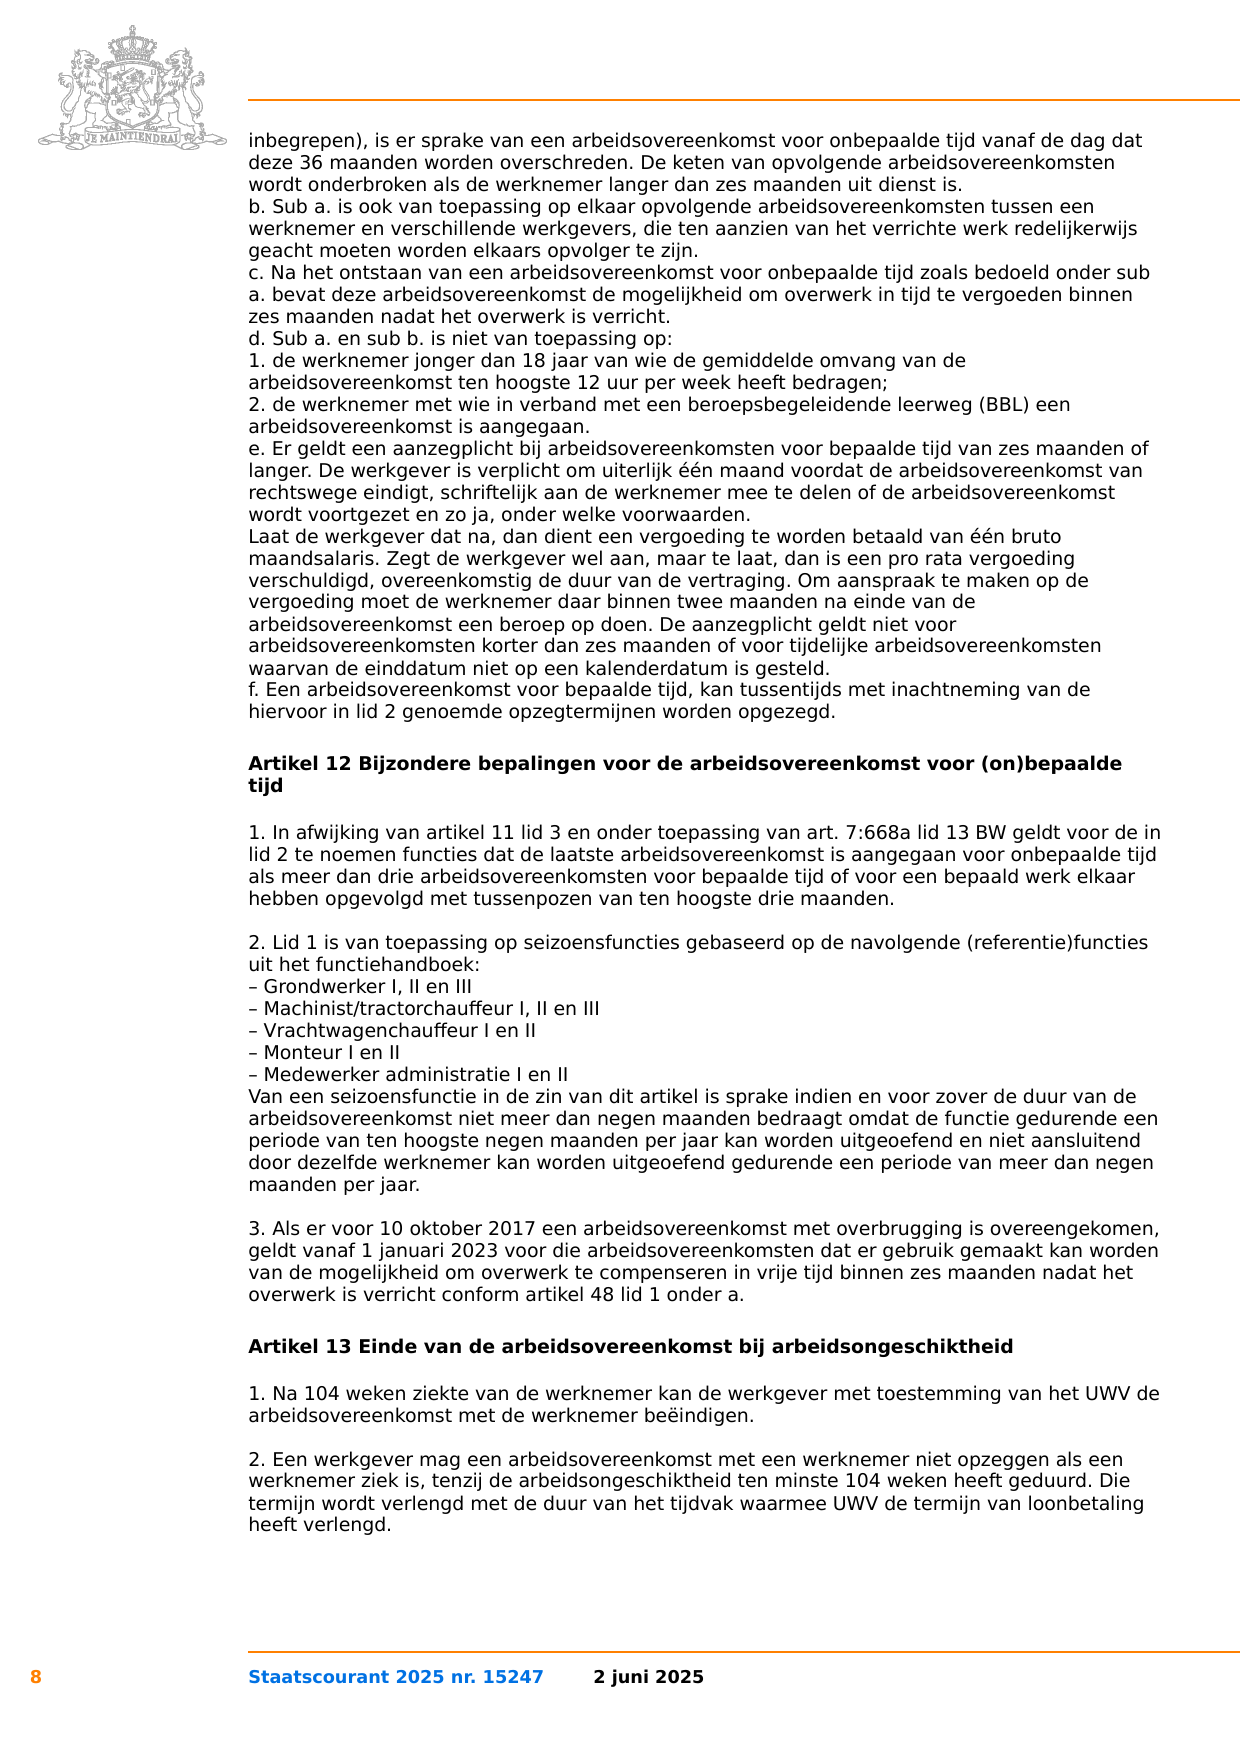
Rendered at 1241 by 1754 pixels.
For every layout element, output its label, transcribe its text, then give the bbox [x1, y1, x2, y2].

text – Monteur I en II [248, 1042, 1163, 1064]
text d. Sub a. en sub b. is niet van toepassing op: [248, 328, 1163, 350]
text – Machinist/tractorchauffeur I, II en III [248, 998, 1163, 1020]
text 3. Als er voor 10 oktober 2017 een arbeidsovereenkomst met overbrugging is overeengekomen, geldt vanaf 1 januari 2023 voor die arbeidsovereenkomsten dat er gebruik gemaakt kan worden van de mogelijkheid om overwerk te compenseren in vrije tijd binnen zes maanden nadat het overwerk is verricht conform artikel 48 lid 1 onder a. [248, 1218, 1163, 1306]
text Van een seizoensfunctie in de zin van dit artikel is sprake indien en voor zover de duur van de arbeidsovereenkomst niet meer dan negen maanden bedraagt omdat de functie gedurende een periode van ten hoogste negen maanden per jaar kan worden uitgeoefend en niet aansluitend door dezelfde werknemer kan worden uitgeoefend gedurende een periode van meer dan negen maanden per jaar. [248, 1086, 1163, 1196]
text – Vrachtwagenchauffeur I en II [248, 1020, 1163, 1042]
subtitle Artikel 13 Einde van de arbeidsovereenkomst bij arbeidsongeschiktheid [248, 1336, 1163, 1358]
text 1. In afwijking van artikel 11 lid 3 en onder toepassing van art. 7:668a lid 13 BW geldt voor de in lid 2 te noemen functies dat de laatste arbeidsovereenkomst is aangegaan voor onbepaalde tijd als meer dan drie arbeidsovereenkomsten voor bepaalde tijd of voor een bepaald werk elkaar hebben opgevolgd met tussenpozen van ten hoogste drie maanden. [248, 822, 1163, 910]
subtitle Artikel 12 Bijzondere bepalingen voor de arbeidsovereenkomst voor (on)bepaalde tijd [248, 753, 1163, 797]
text 1. Na 104 weken ziekte van de werknemer kan de werkgever met toestemming van het UWV de arbeidsovereenkomst met de werknemer beëindigen. [248, 1383, 1163, 1427]
text 1. de werknemer jonger dan 18 jaar van wie de gemiddelde omvang van de arbeidsovereenkomst ten hoogste 12 uur per week heeft bedragen; [248, 350, 1163, 394]
text f. Een arbeidsovereenkomst voor bepaalde tijd, kan tussentijds met inachtneming van de hiervoor in lid 2 genoemde opzegtermijnen worden opgezegd. [248, 679, 1163, 723]
text 2. de werknemer met wie in verband met een beroepsbegeleidende leerweg (BBL) een arbeidsovereenkomst is aangegaan. [248, 394, 1163, 438]
text 2. Lid 1 is van toepassing op seizoensfuncties gebaseerd op de navolgende (referentie)functies uit het functiehandboek: [248, 932, 1163, 976]
text e. Er geldt een aanzegplicht bij arbeidsovereenkomsten voor bepaalde tijd van zes maanden of langer. De werkgever is verplicht om uiterlijk één maand voordat de arbeidsovereenkomst van rechtswege eindigt, schriftelijk aan de werknemer mee te delen of de arbeidsovereenkomst wordt voortgezet en zo ja, onder welke voorwaarden. [248, 438, 1163, 526]
text – Grondwerker I, II en III [248, 976, 1163, 998]
text – Medewerker administratie I en II [248, 1064, 1163, 1086]
text c. Na het ontstaan van een arbeidsovereenkomst voor onbepaalde tijd zoals bedoeld onder sub a. bevat deze arbeidsovereenkomst de mogelijkheid om overwerk in tijd te vergoeden binnen zes maanden nadat het overwerk is verricht. [248, 262, 1163, 328]
text b. Sub a. is ook van toepassing op elkaar opvolgende arbeidsovereenkomsten tussen een werknemer en verschillende werkgevers, die ten aanzien van het verrichte werk redelijkerwijs geacht moeten worden elkaars opvolger te zijn. [248, 196, 1163, 262]
picture [38, 25, 227, 150]
text 2. Een werkgever mag een arbeidsovereenkomst met een werknemer niet opzeggen als een werknemer ziek is, tenzij de arbeidsongeschiktheid ten minste 104 weken heeft geduurd. Die termijn wordt verlengd met de duur van het tijdvak waarmee UWV de termijn van loonbetaling heeft verlengd. [248, 1448, 1163, 1536]
text inbegrepen), is er sprake van een arbeidsovereenkomst voor onbepaalde tijd vanaf de dag dat deze 36 maanden worden overschreden. De keten van opvolgende arbeidsovereenkomsten wordt onderbroken als de werknemer langer dan zes maanden uit dienst is. [248, 130, 1163, 196]
text Laat de werkgever dat na, dan dient een vergoeding te worden betaald van één bruto maandsalaris. Zegt de werkgever wel aan, maar te laat, dan is een pro rata vergoeding verschuldigd, overeenkomstig de duur van de vertraging. Om aanspraak te maken op de vergoeding moet de werknemer daar binnen twee maanden na einde van de arbeidsovereenkomst een beroep op doen. De aanzegplicht geldt niet voor arbeidsovereenkomsten korter dan zes maanden of voor tijdelijke arbeidsovereenkomsten waarvan de einddatum niet op een kalenderdatum is gesteld. [248, 526, 1163, 679]
